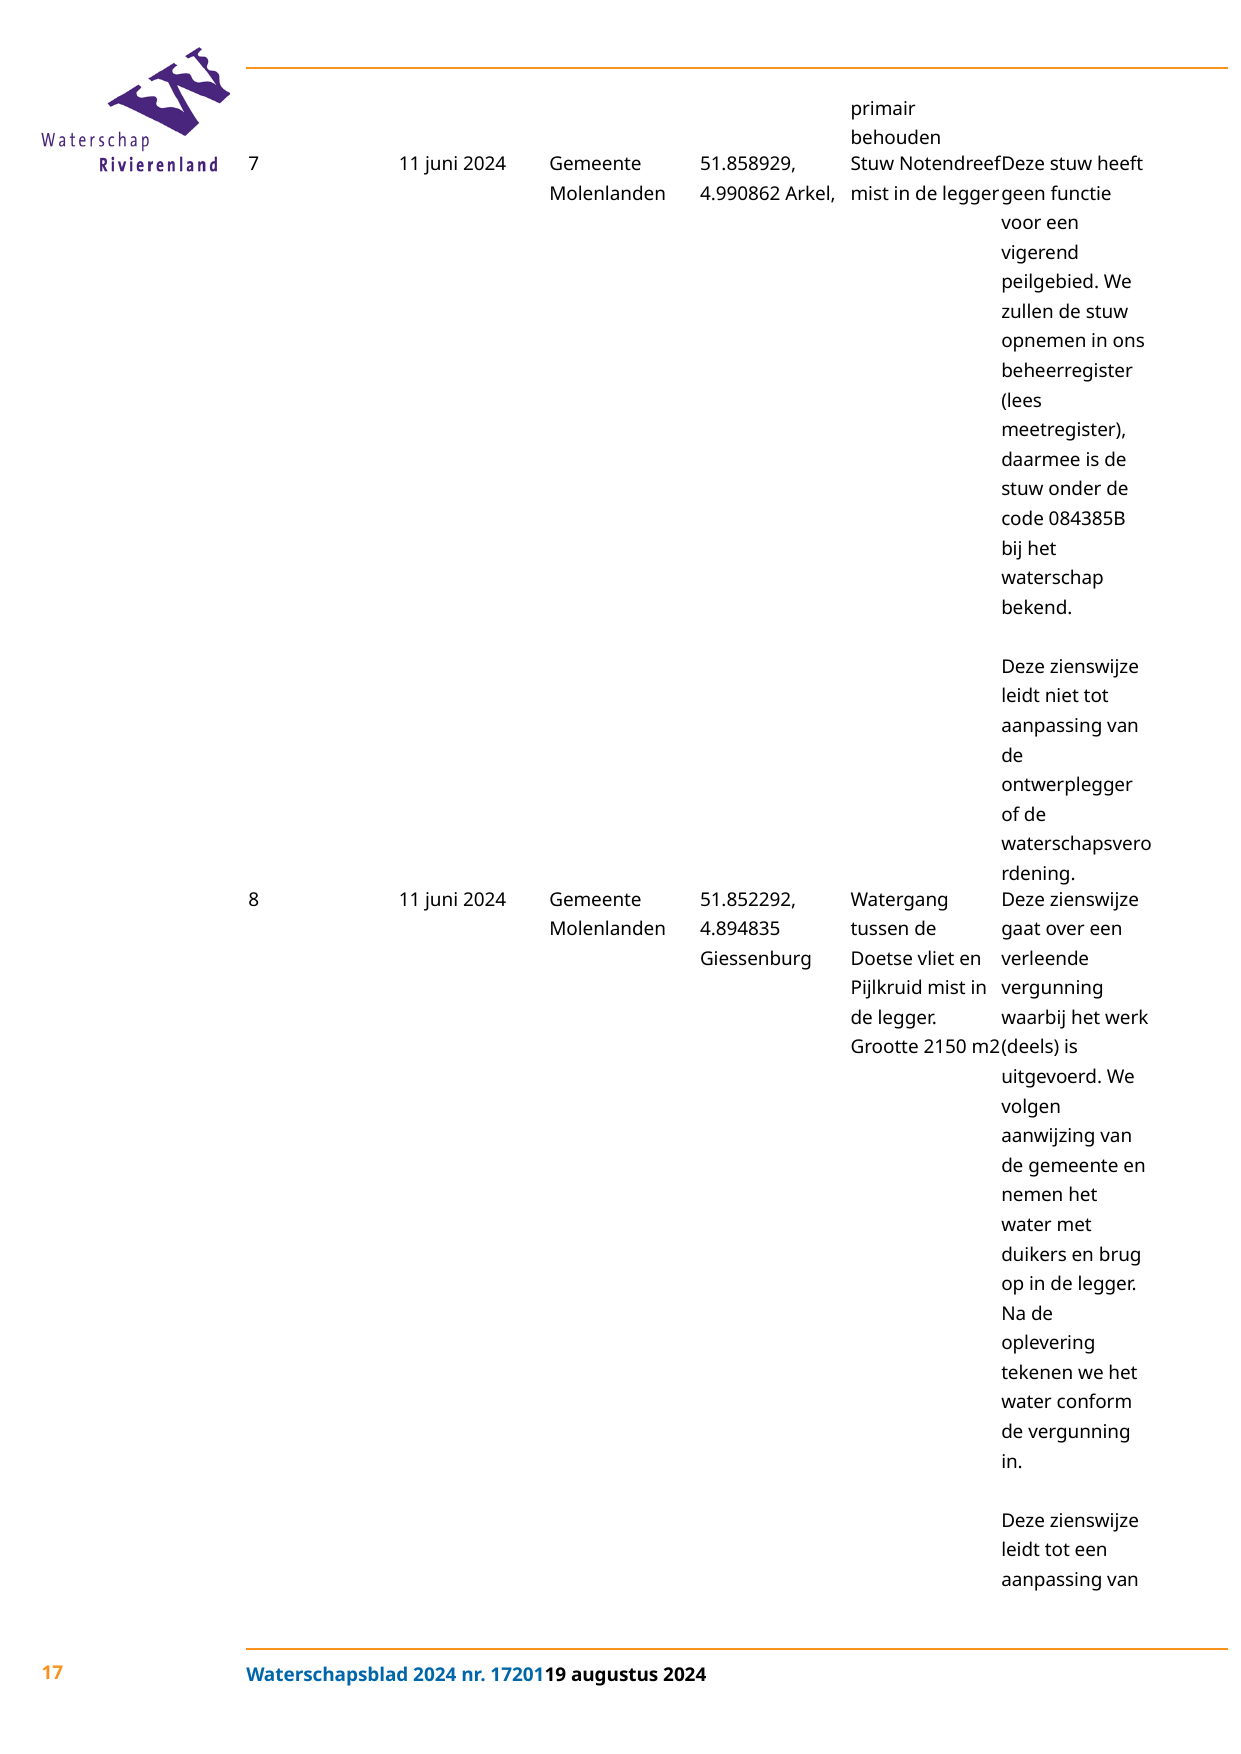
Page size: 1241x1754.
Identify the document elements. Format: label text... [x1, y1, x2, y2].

table_cell primair behouden [850, 95, 1001, 150]
table_cell Deze zienswijze gaat over een verleende vergunning waarbij het werk (deels) is uitgevoerd. We volgen aanwijzing van de gemeente en nemen het water met duikers en brug op in de legger. Na de oplevering tekenen we het water conform de vergunning in. Deze zienswijze leidt tot een aanpassing van [1001, 886, 1152, 1592]
table_cell 8 [248, 886, 398, 1592]
picture [41, 47, 231, 172]
table_cell 7 [248, 150, 398, 886]
table_cell Gemeente Molenlanden [549, 886, 700, 1592]
table_cell [399, 95, 549, 150]
table_cell Deze stuw heeft geen functie voor een vigerend peilgebied. We zullen de stuw opnemen in ons beheerregister (lees meetregister), daarmee is de stuw onder de code 084385B bij het waterschap bekend. Deze zienswijze leidt niet tot aanpassing van de ontwerplegger of de waterschapsverordening. [1001, 150, 1152, 886]
table_cell Watergang tussen de Doetse vliet en Pijlkruid mist in de legger. Grootte 2150 m2 [850, 886, 1001, 1592]
table_cell Gemeente Molenlanden [549, 150, 700, 886]
table_cell [549, 95, 700, 150]
table_cell 11 juni 2024 [399, 150, 549, 886]
table_cell [1001, 95, 1152, 150]
table_cell Stuw Notendreef mist in de legger [850, 150, 1001, 886]
table_cell 51.858929, 4.990862 Arkel, [700, 150, 850, 886]
table_cell 11 juni 2024 [399, 886, 549, 1592]
table_cell 51.852292, 4.894835 Giessenburg [700, 886, 850, 1592]
table_cell [700, 95, 850, 150]
table_cell [248, 95, 398, 150]
